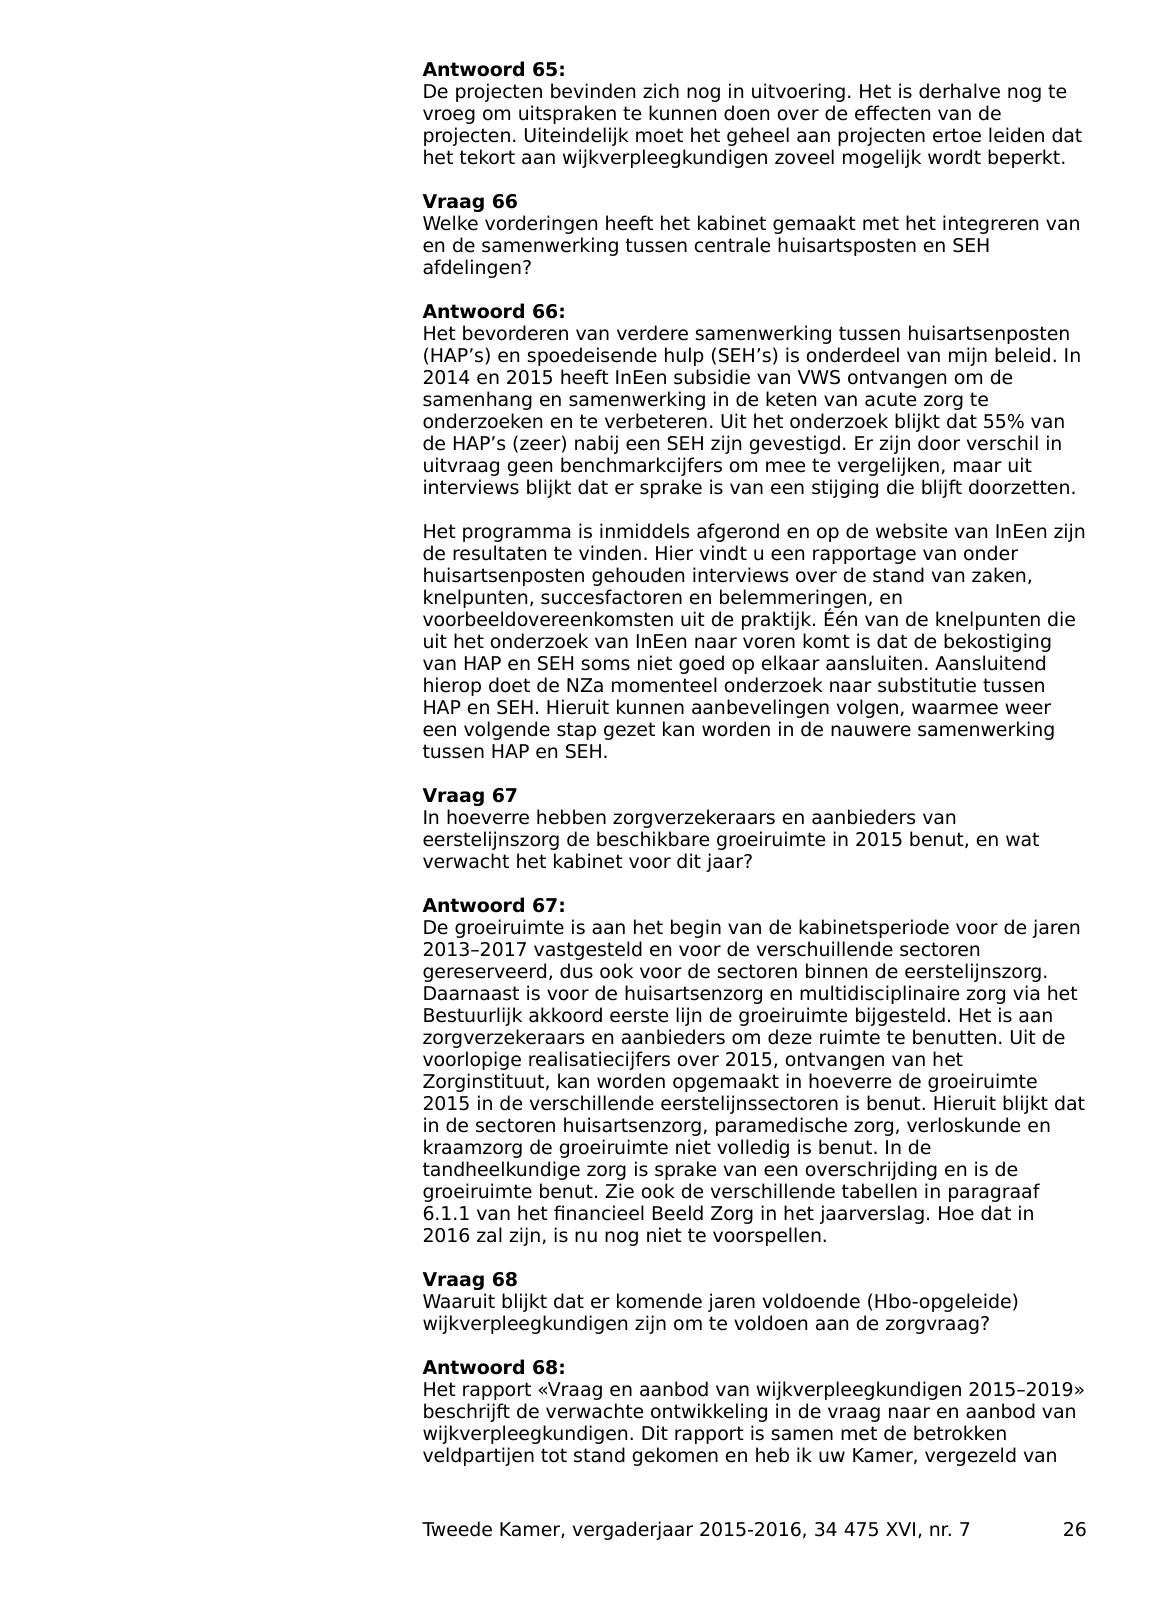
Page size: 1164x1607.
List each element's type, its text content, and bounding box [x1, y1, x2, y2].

text Antwoord 68: [422, 1357, 1087, 1379]
text Vraag 67 [422, 785, 1087, 807]
text Vraag 66 [422, 191, 1087, 213]
text Antwoord 67: [422, 895, 1087, 917]
text Het bevorderen van verdere samenwerking tussen huisartsenposten (HAP’s) en spoedeisende hulp (SEH’s) is onderdeel van mijn beleid. In 2014 en 2015 heeft InEen subsidie van VWS ontvangen om de samenhang en samenwerking in de keten van acute zorg te onderzoeken en te verbeteren. Uit het onderzoek blijkt dat 55% van de HAP’s (zeer) nabij een SEH zijn gevestigd. Er zijn door verschil in uitvraag geen benchmarkcijfers om mee te vergelijken, maar uit interviews blijkt dat er sprake is van een stijging die blijft doorzetten. [422, 323, 1087, 499]
text In hoeverre hebben zorgverzekeraars en aanbieders van eerstelijnszorg de beschikbare groeiruimte in 2015 benut, en wat verwacht het kabinet voor dit jaar? [422, 807, 1087, 873]
text Antwoord 66: [422, 301, 1087, 323]
text Waaruit blijkt dat er komende jaren voldoende (Hbo-opgeleide) wijkverpleegkundigen zijn om te voldoen aan de zorgvraag? [422, 1291, 1087, 1335]
text Vraag 68 [422, 1269, 1087, 1291]
text Het programma is inmiddels afgerond en op de website van InEen zijn de resultaten te vinden. Hier vindt u een rapportage van onder huisartsenposten gehouden interviews over de stand van zaken, knelpunten, succesfactoren en belemmeringen, en voorbeeldovereenkomsten uit de praktijk. Één van de knelpunten die uit het onderzoek van InEen naar voren komt is dat de bekostiging van HAP en SEH soms niet goed op elkaar aansluiten. Aansluitend hierop doet de NZa momenteel onderzoek naar substitutie tussen HAP en SEH. Hieruit kunnen aanbevelingen volgen, waarmee weer een volgende stap gezet kan worden in de nauwere samenwerking tussen HAP en SEH. [422, 521, 1087, 763]
text Het rapport «Vraag en aanbod van wijkverpleegkundigen 2015–2019» beschrijft de verwachte ontwikkeling in de vraag naar en aanbod van wijkverpleegkundigen. Dit rapport is samen met de betrokken veldpartijen tot stand gekomen en heb ik uw Kamer, vergezeld van [422, 1379, 1087, 1467]
text Welke vorderingen heeft het kabinet gemaakt met het integreren van en de samenwerking tussen centrale huisartsposten en SEH afdelingen? [422, 213, 1087, 279]
text De projecten bevinden zich nog in uitvoering. Het is derhalve nog te vroeg om uitspraken te kunnen doen over de effecten van de projecten. Uiteindelijk moet het geheel aan projecten ertoe leiden dat het tekort aan wijkverpleegkundigen zoveel mogelijk wordt beperkt. [422, 81, 1087, 169]
text De groeiruimte is aan het begin van de kabinetsperiode voor de jaren 2013–2017 vastgesteld en voor de verschuillende sectoren gereserveerd, dus ook voor de sectoren binnen de eerstelijnszorg. Daarnaast is voor de huisartsenzorg en multidisciplinaire zorg via het Bestuurlijk akkoord eerste lijn de groeiruimte bijgesteld. Het is aan zorgverzekeraars en aanbieders om deze ruimte te benutten. Uit de voorlopige realisatiecijfers over 2015, ontvangen van het Zorginstituut, kan worden opgemaakt in hoeverre de groeiruimte 2015 in de verschillende eerstelijnssectoren is benut. Hieruit blijkt dat in de sectoren huisartsenzorg, paramedische zorg, verloskunde en kraamzorg de groeiruimte niet volledig is benut. In de tandheelkundige zorg is sprake van een overschrijding en is de groeiruimte benut. Zie ook de verschillende tabellen in paragraaf 6.1.1 van het financieel Beeld Zorg in het jaarverslag. Hoe dat in 2016 zal zijn, is nu nog niet te voorspellen. [422, 917, 1087, 1247]
text Antwoord 65: [422, 59, 1087, 81]
